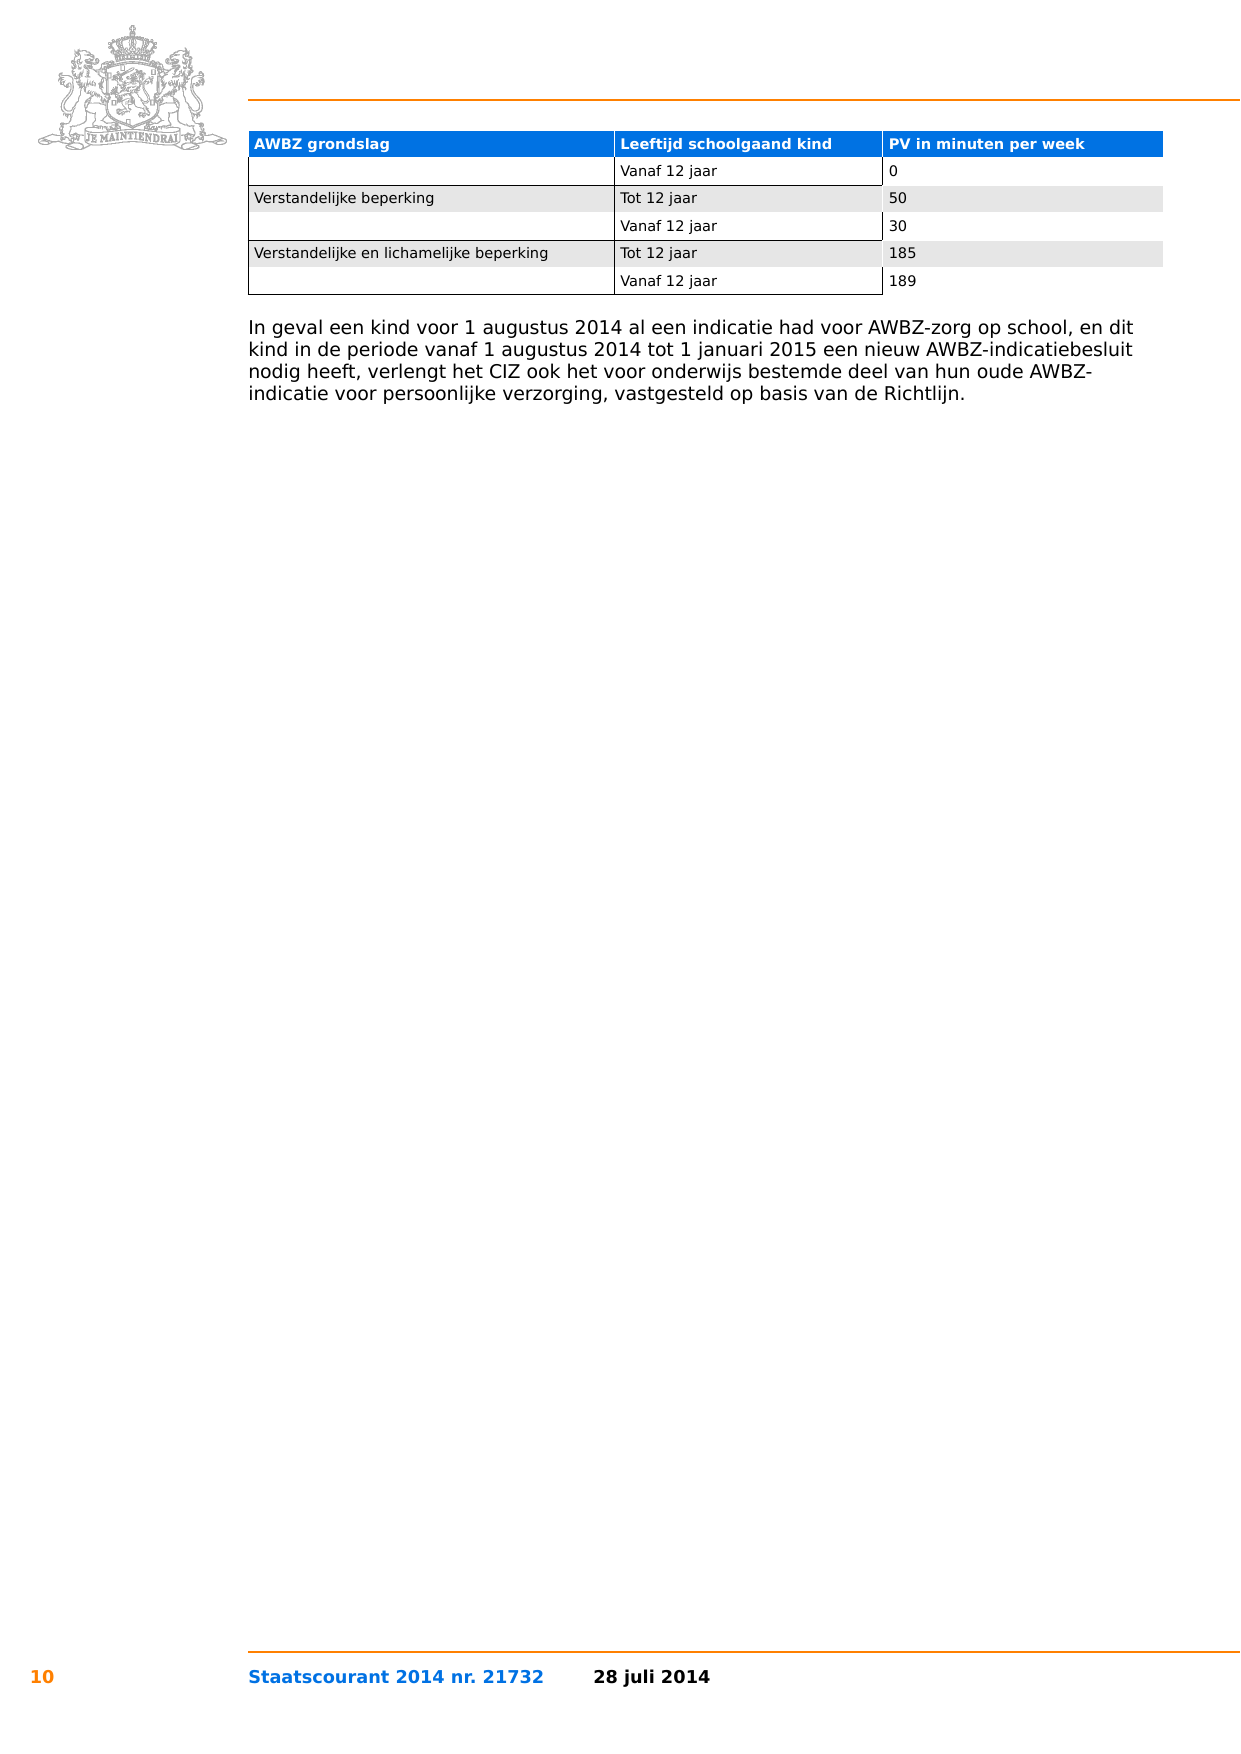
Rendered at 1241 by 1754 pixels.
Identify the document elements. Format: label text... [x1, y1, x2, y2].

table_header Leeftijd schoolgaand kind [615, 131, 882, 157]
table_header AWBZ grondslag [249, 131, 614, 157]
table_header PV in minuten per week [883, 131, 1163, 157]
table_cell Vanaf 12 jaar [615, 158, 882, 185]
table_cell Vanaf 12 jaar [615, 213, 882, 239]
table_cell Verstandelijke beperking [249, 186, 614, 239]
table_cell 185 [883, 241, 1163, 267]
table_cell Tot 12 jaar [615, 186, 882, 212]
table_cell [249, 158, 614, 185]
table_cell Verstandelijke en lichamelijke beperking [249, 241, 614, 294]
table_cell 0 [883, 158, 1163, 185]
table_cell 50 [883, 186, 1163, 212]
table_cell 30 [883, 213, 1163, 239]
table_cell 189 [883, 268, 1163, 294]
text In geval een kind voor 1 augustus 2014 al een indicatie had voor AWBZ-zorg op school, en dit kind in de periode vanaf 1 augustus 2014 tot 1 januari 2015 een nieuw AWBZ-indicatiebesluit nodig heeft, verlengt het CIZ ook het voor onderwijs bestemde deel van hun oude AWBZ-indicatie voor persoonlijke verzorging, vastgesteld op basis van de Richtlijn. [248, 317, 1163, 405]
picture [38, 25, 227, 150]
table_cell Tot 12 jaar [615, 241, 882, 267]
table_cell Vanaf 12 jaar [615, 268, 882, 294]
